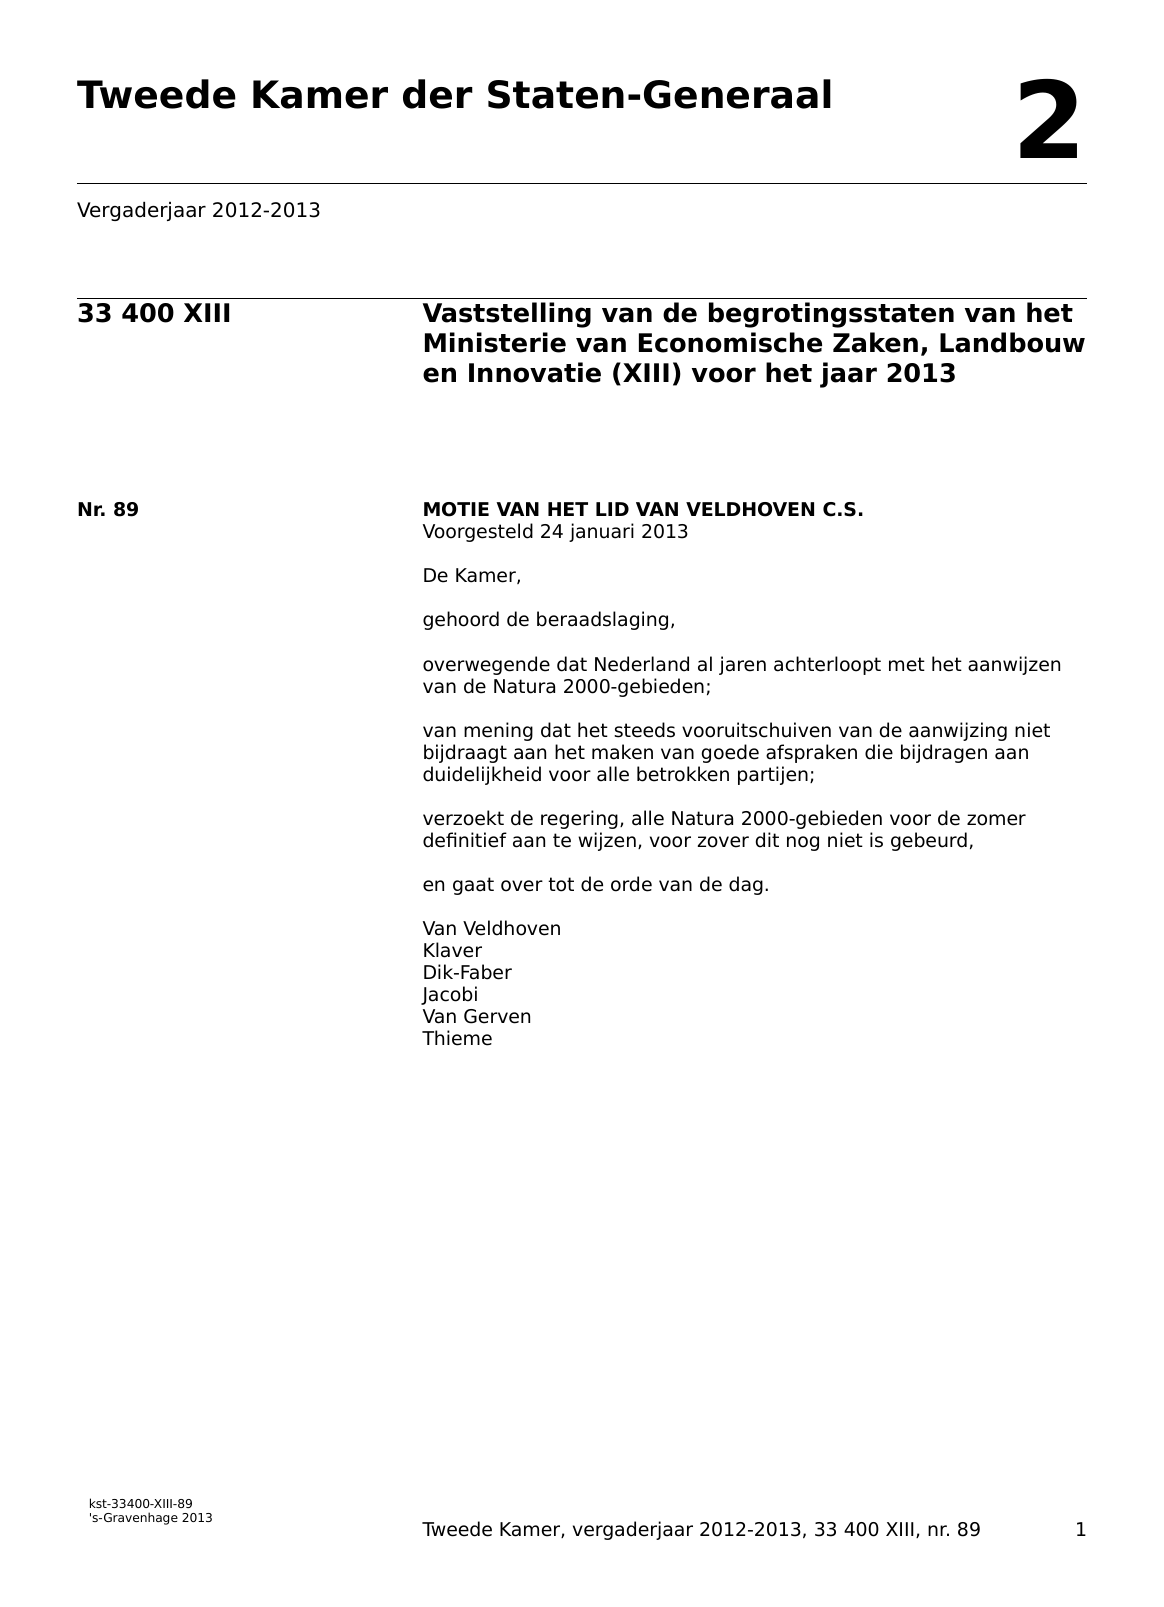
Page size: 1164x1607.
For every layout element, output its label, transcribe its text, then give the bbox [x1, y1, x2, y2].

text gehoord de beraadslaging, [422, 609, 1087, 631]
text De Kamer, [422, 565, 1087, 587]
text Dik-Faber [422, 962, 1087, 984]
text Jacobi [422, 984, 1087, 1006]
text 's-Gravenhage 2013 [88, 1511, 323, 1525]
text en gaat over tot de orde van de dag. [422, 874, 1087, 896]
text Klaver [422, 940, 1087, 962]
subtitle Nr. 89 MOTIE VAN HET LID VAN VELDHOVEN C.S. [77, 499, 1087, 521]
text overwegende dat Nederland al jaren achterloopt met het aanwijzen van de Natura 2000-gebieden; [422, 653, 1087, 697]
text Thieme [422, 1028, 1087, 1050]
table_header 2 [886, 59, 1087, 183]
table_cell Vergaderjaar 2012-2013 [77, 184, 1087, 298]
text Van Veldhoven [422, 918, 1087, 940]
table_header Tweede Kamer der Staten-Generaal [77, 59, 886, 183]
text Van Gerven [422, 1006, 1087, 1028]
text Voorgesteld 24 januari 2013 [422, 521, 1087, 543]
subtitle 33 400 XIII Vaststelling van de begrotingsstaten van het Ministerie van Economische Zaken, Landbouw en Innovatie (XIII) voor het jaar 2013 [77, 299, 1087, 388]
text van mening dat het steeds vooruitschuiven van de aanwijzing niet bijdraagt aan het maken van goede afspraken die bijdragen aan duidelijkheid voor alle betrokken partijen; [422, 720, 1087, 786]
text kst-33400-XIII-89 [88, 1497, 323, 1511]
text verzoekt de regering, alle Natura 2000-gebieden voor de zomer definitief aan te wijzen, voor zover dit nog niet is gebeurd, [422, 808, 1087, 852]
